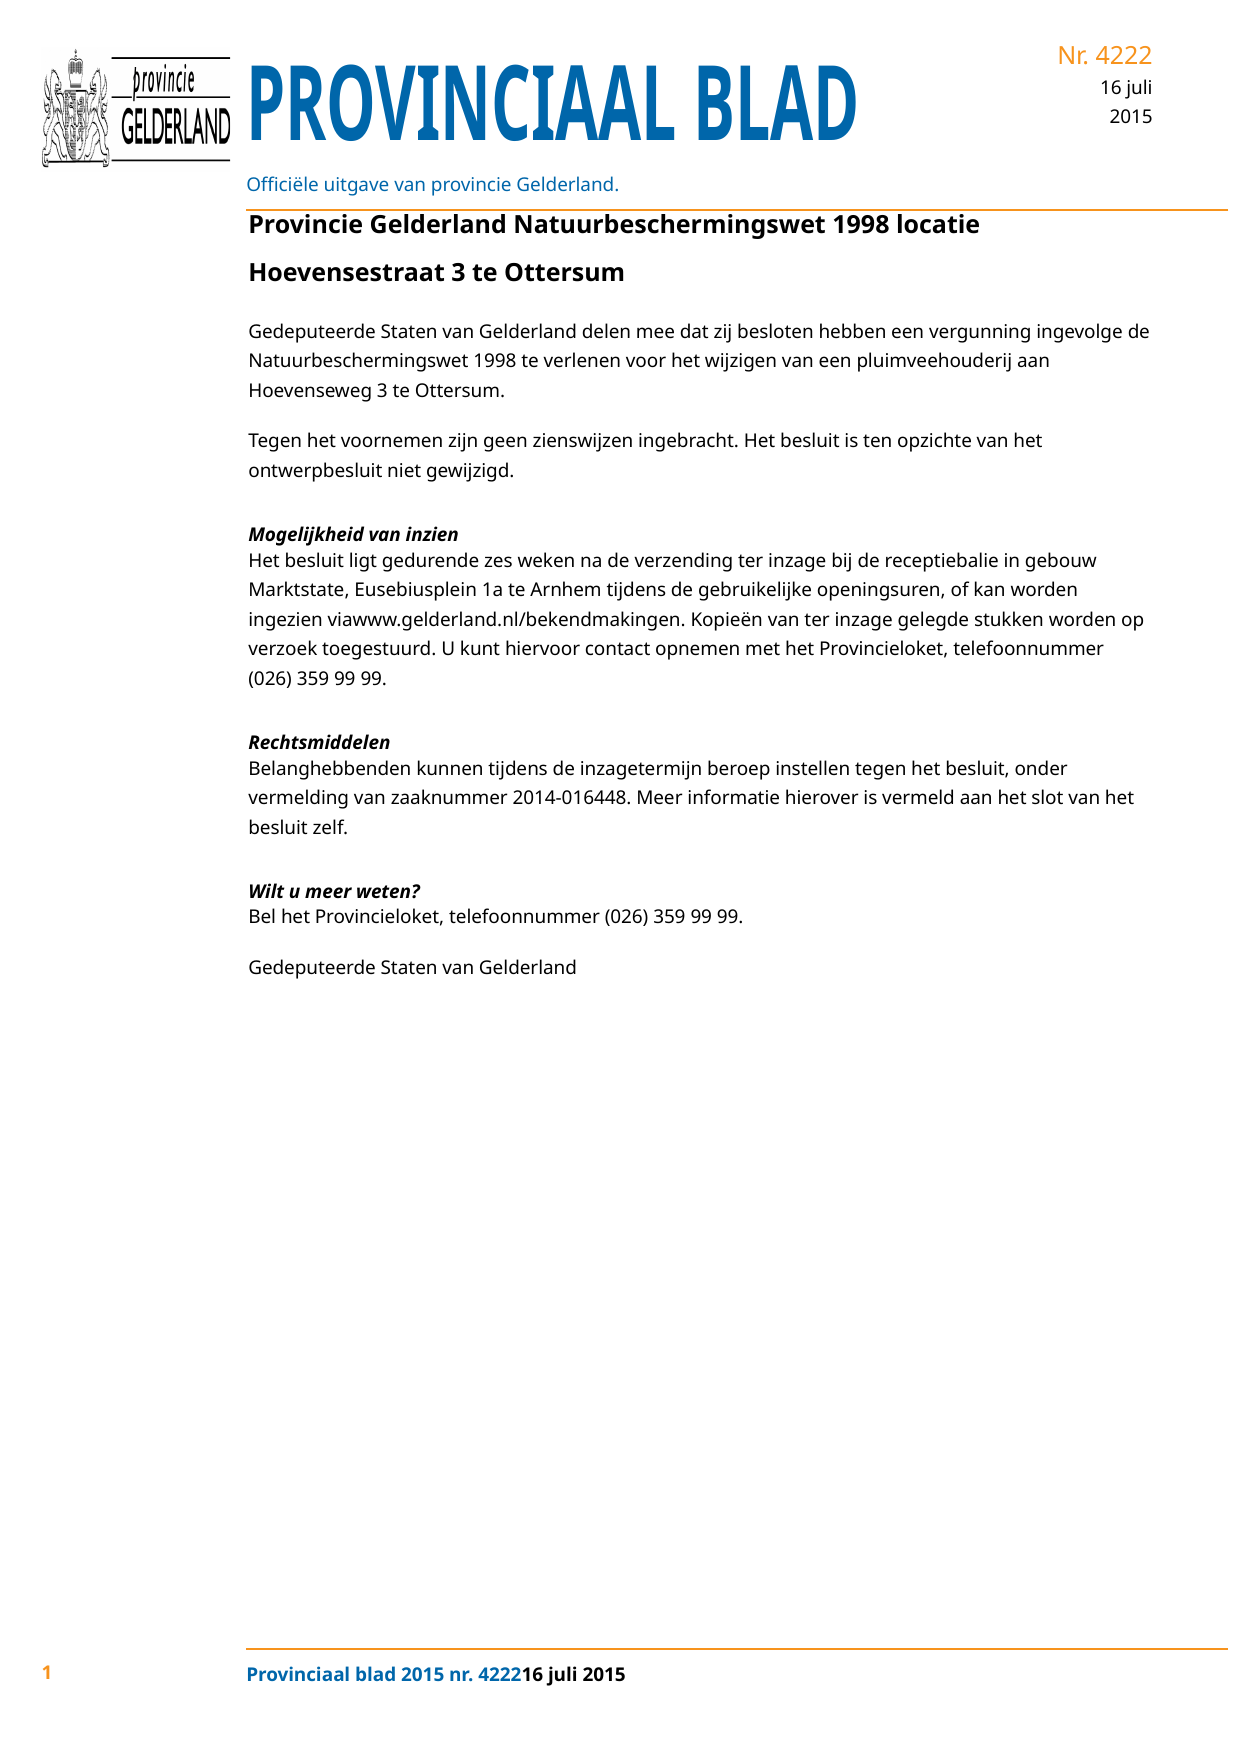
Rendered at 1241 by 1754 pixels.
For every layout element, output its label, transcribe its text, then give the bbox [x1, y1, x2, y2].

text Tegen het voornemen zijn geen zienswijzen ingebracht. Het besluit is ten opzichte van het ontwerpbesluit niet gewijzigd. [248, 427, 1152, 483]
text Het besluit ligt gedurende zes weken na de verzending ter inzage bij de receptiebalie in gebouw Marktstate, Eusebiusplein 1a te Arnhem tijdens de gebruikelijke openingsuren, of kan worden ingezien viawww.gelderland.nl/bekendmakingen. Kopieën van ter inzage gelegde stukken worden op verzoek toegestuurd. U kunt hiervoor contact opnemen met het Provincieloket, telefoonnummer (026) 359 99 99. [248, 547, 1152, 691]
text Provincie Gelderland Natuurbeschermingswet 1998 locatie Hoevensestraat 3 te Ottersum [248, 211, 1152, 288]
text Gedeputeerde Staten van Gelderland delen mee dat zij besloten hebben een vergunning ingevolge de Natuurbeschermingswet 1998 te verlenen voor het wijzigen van een pluimveehouderij aan Hoevenseweg 3 te Ottersum. [248, 318, 1152, 403]
text Belanghebbenden kunnen tijdens de inzagetermijn beroep instellen tegen het besluit, onder vermelding van zaaknummer 2014-016448. Meer informatie hierover is vermeld aan het slot van het besluit zelf. [248, 755, 1152, 840]
text Gedeputeerde Staten van Gelderland [248, 954, 1152, 980]
picture [41, 47, 231, 172]
text Rechtsmiddelen [248, 729, 1152, 755]
text Mogelijkheid van inzien [248, 521, 1152, 547]
text Bel het Provincieloket, telefoonnummer (026) 359 99 99. [248, 904, 1152, 929]
text Wilt u meer weten? [248, 878, 1152, 904]
